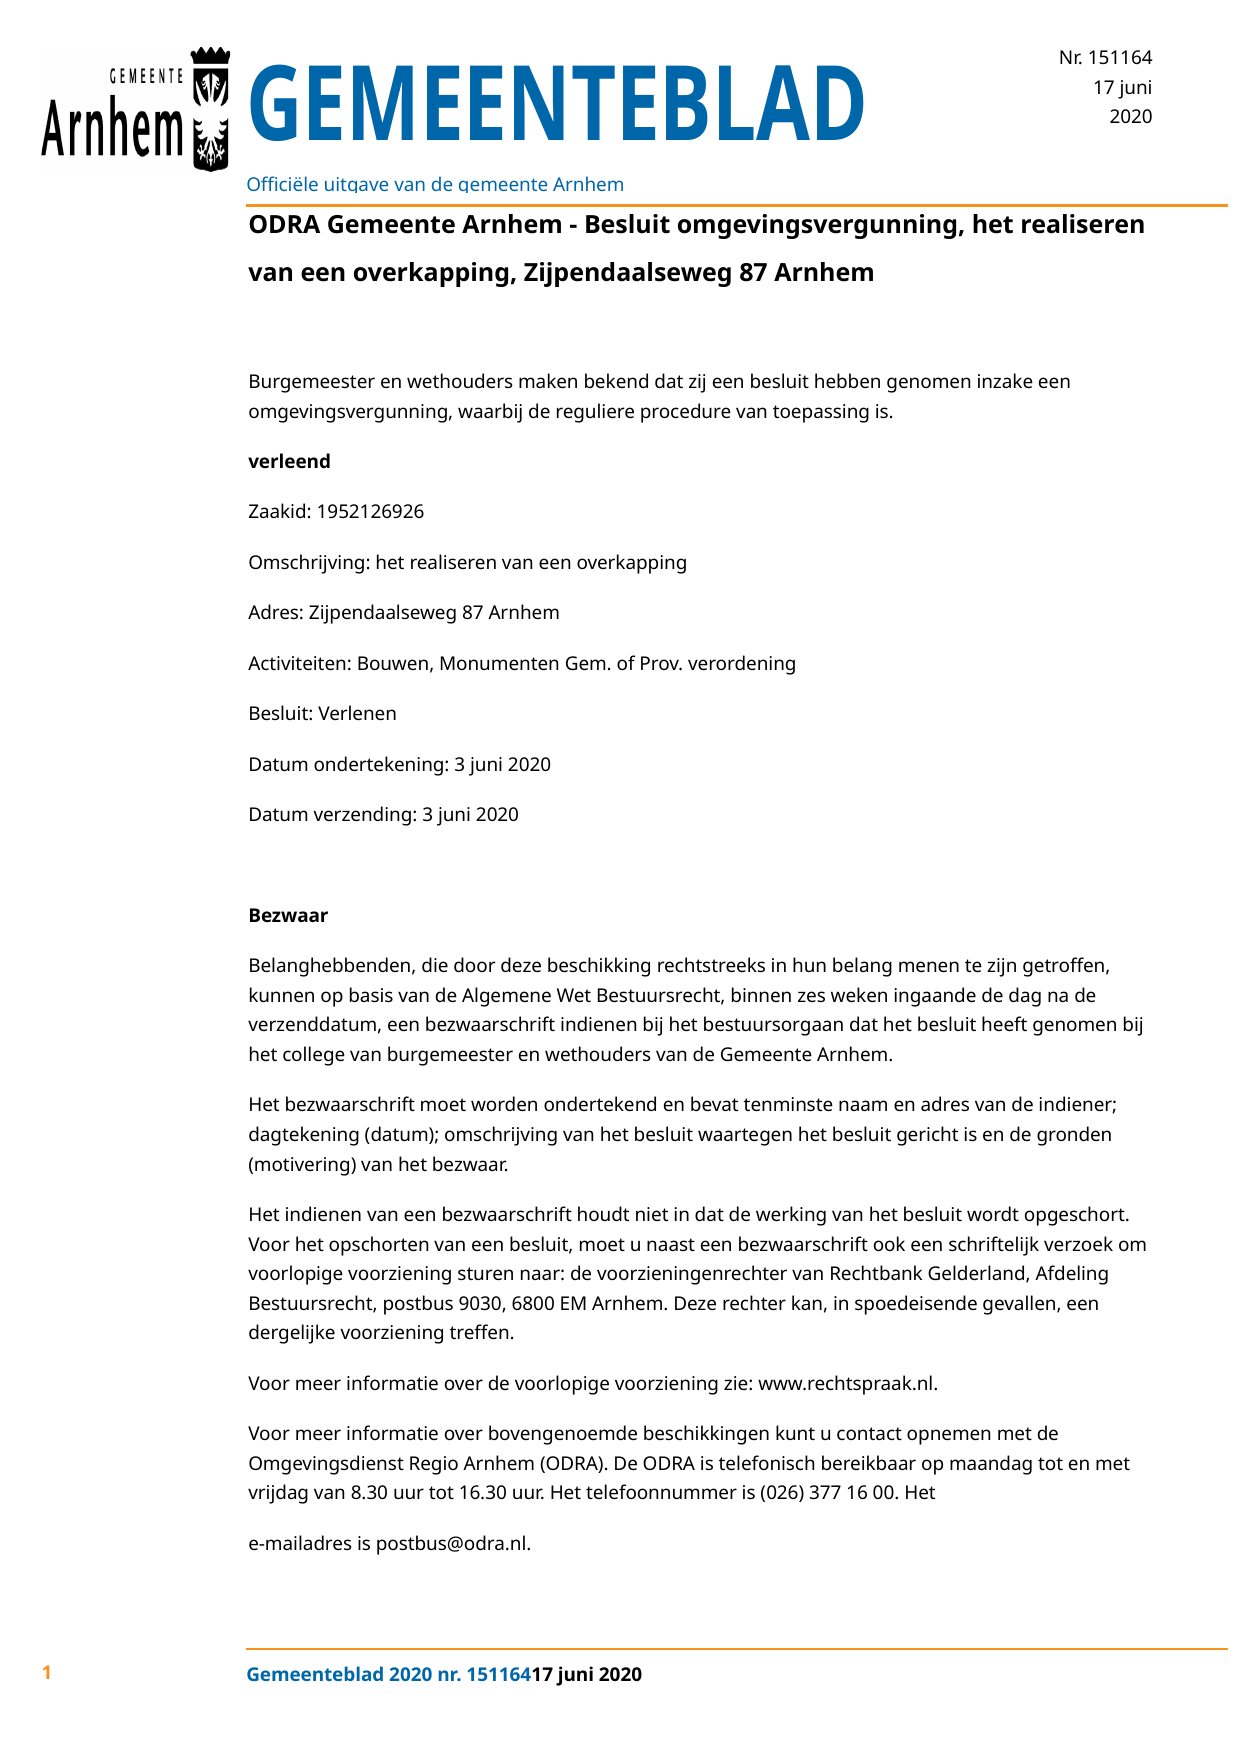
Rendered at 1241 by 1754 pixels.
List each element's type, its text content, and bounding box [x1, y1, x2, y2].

text e-mailadres is postbus@odra.nl. [248, 1530, 1152, 1556]
text Datum ondertekening: 3 juni 2020 [248, 751, 1152, 777]
text Besluit: Verlenen [248, 700, 1152, 726]
text Omschrijving: het realiseren van een overkapping [248, 549, 1152, 575]
text Het indienen van een bezwaarschrift houdt niet in dat de werking van het besluit wordt opgeschort. Voor het opschorten van een besluit, moet u naast een bezwaarschrift ook een schriftelijk verzoek om voorlopige voorziening sturen naar: de voorzieningenrechter van Rechtbank Gelderland, Afdeling Bestuursrecht, postbus 9030, 6800 EM Arnhem. Deze rechter kan, in spoedeisende gevallen, een dergelijke voorziening treffen. [248, 1201, 1152, 1345]
picture [41, 47, 231, 172]
text Burgemeester en wethouders maken bekend dat zij een besluit hebben genomen inzake een omgevingsvergunning, waarbij de reguliere procedure van toepassing is. [248, 368, 1152, 424]
text Het bezwaarschrift moet worden ondertekend en bevat tenminste naam en adres van de indiener; dagtekening (datum); omschrijving van het besluit waartegen het besluit gericht is en de gronden (motivering) van het bezwaar. [248, 1092, 1152, 1177]
text ODRA Gemeente Arnhem - Besluit omgevingsvergunning, het realiseren van een overkapping, Zijpendaalseweg 87 Arnhem [248, 207, 1152, 288]
text Voor meer informatie over bovengenoemde beschikkingen kunt u contact opnemen met de Omgevingsdienst Regio Arnhem (ODRA). De ODRA is telefonisch bereikbaar op maandag tot en met vrijdag van 8.30 uur tot 16.30 uur. Het telefoonnummer is (026) 377 16 00. Het [248, 1420, 1152, 1505]
text verleend [248, 448, 1152, 474]
text Bezwaar [248, 902, 1152, 928]
text Adres: Zijpendaalseweg 87 Arnhem [248, 599, 1152, 625]
text Datum verzending: 3 juni 2020 [248, 801, 1152, 827]
text Activiteiten: Bouwen, Monumenten Gem. of Prov. verordening [248, 650, 1152, 676]
text Belanghebbenden, die door deze beschikking rechtstreeks in hun belang menen te zijn getroffen, kunnen op basis van de Algemene Wet Bestuursrecht, binnen zes weken ingaande de dag na de verzenddatum, een bezwaarschrift indienen bij het bestuursorgaan dat het besluit heeft genomen bij het college van burgemeester en wethouders van de Gemeente Arnhem. [248, 952, 1152, 1067]
text Voor meer informatie over de voorlopige voorziening zie: www.rechtspraak.nl. [248, 1370, 1152, 1396]
text Zaakid: 1952126926 [248, 499, 1152, 524]
